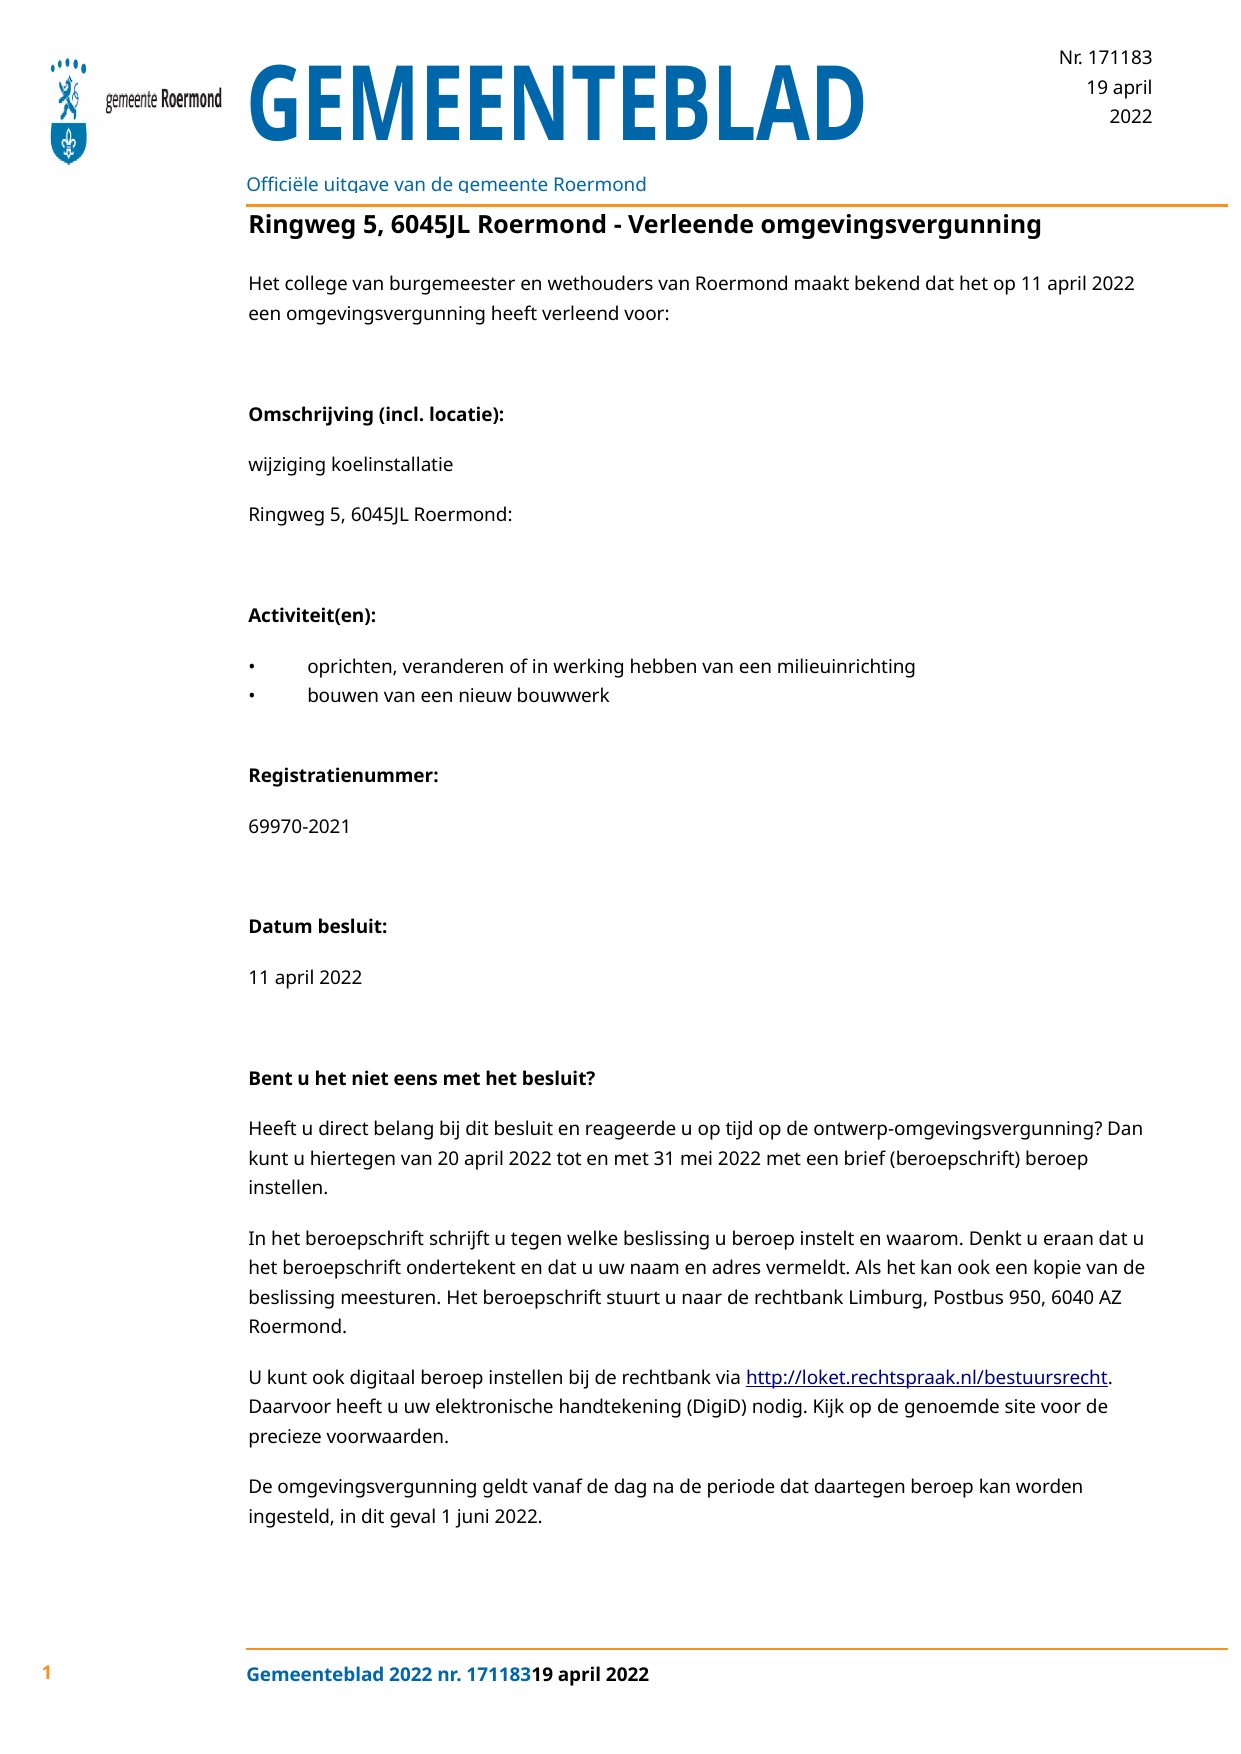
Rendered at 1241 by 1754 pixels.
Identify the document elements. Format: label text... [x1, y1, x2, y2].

text Activiteit(en): [248, 602, 1152, 628]
text Het college van burgemeester en wethouders van Roermond maakt bekend dat het op 11 april 2022 een omgevingsvergunning heeft verleend voor: [248, 270, 1152, 326]
list oprichten, veranderen of in werking hebben van een milieuinrichting [248, 653, 1152, 678]
text Ringweg 5, 6045JL Roermond - Verleende omgevingsvergunning [248, 207, 1152, 241]
text U kunt ook digitaal beroep instellen bij de rechtbank via http://loket.rechtspraak.nl/bestuursrecht. Daarvoor heeft u uw elektronische handtekening (DigiD) nodig. Kijk op de genoemde site voor de precieze voorwaarden. [248, 1364, 1152, 1449]
text Bent u het niet eens met het besluit? [248, 1065, 1152, 1091]
text De omgevingsvergunning geldt vanaf de dag na de periode dat daartegen beroep kan worden ingesteld, in dit geval 1 juni 2022. [248, 1474, 1152, 1529]
text 69970-2021 [248, 813, 1152, 838]
list bouwen van een nieuw bouwwerk [248, 682, 1152, 708]
text wijziging koelinstallatie [248, 451, 1152, 477]
text Datum besluit: [248, 914, 1152, 939]
text Ringweg 5, 6045JL Roermond: [248, 502, 1152, 527]
text Heeft u direct belang bij dit besluit en reageerde u op tijd op de ontwerp-omgevingsvergunning? Dan kunt u hiertegen van 20 april 2022 tot en met 31 mei 2022 met een brief (beroepschrift) beroep instellen. [248, 1115, 1152, 1200]
text Omschrijving (incl. locatie): [248, 401, 1152, 426]
text Registratienummer: [248, 762, 1152, 788]
text 11 april 2022 [248, 964, 1152, 990]
picture [41, 47, 231, 172]
text In het beroepschrift schrijft u tegen welke beslissing u beroep instelt en waarom. Denkt u eraan dat u het beroepschrift ondertekent en dat u uw naam en adres vermeldt. Als het kan ook een kopie van de beslissing meesturen. Het beroepschrift stuurt u naar de rechtbank Limburg, Postbus 950, 6040 AZ Roermond. [248, 1225, 1152, 1339]
